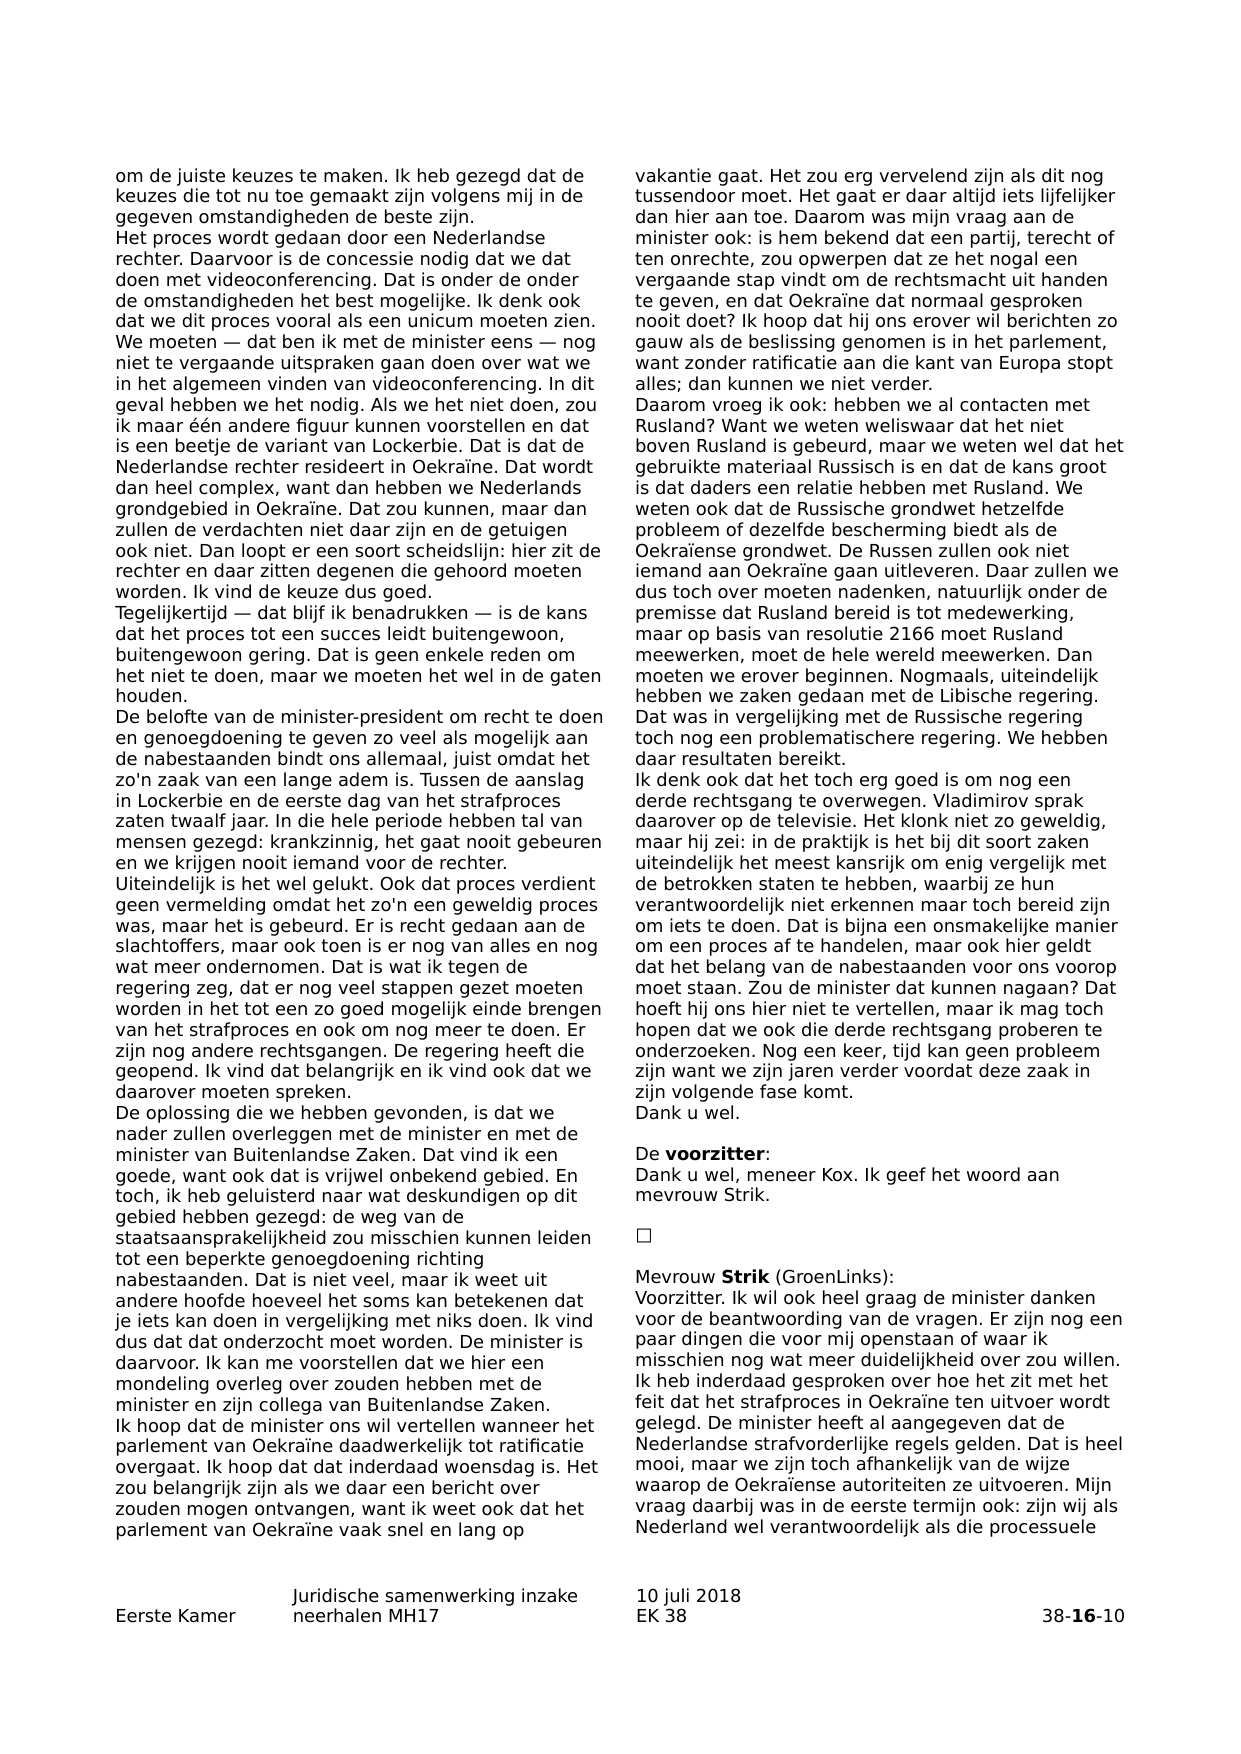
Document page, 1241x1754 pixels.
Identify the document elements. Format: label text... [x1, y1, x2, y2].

text vakantie gaat. Het zou erg vervelend zijn als dit nog tussendoor moet. Het gaat er daar altijd iets lijfelijker dan hier aan toe. Daarom was mijn vraag aan de minister ook: is hem bekend dat een partij, terecht of ten onrechte, zou opwerpen dat ze het nogal een vergaande stap vindt om de rechtsmacht uit handen te geven, en dat Oekraïne dat normaal gesproken nooit doet? Ik hoop dat hij ons erover wil berichten zo gauw als de beslissing genomen is in het parlement, want zonder ratificatie aan die kant van Europa stopt alles; dan kunnen we niet verder. [635, 165, 1125, 394]
text De voorzitter: [635, 1144, 1125, 1164]
text De belofte van de minister-president om recht te doen en genoegdoening te geven zo veel als mogelijk aan de nabestaanden bindt ons allemaal, juist omdat het zo'n zaak van een lange adem is. Tussen de aanslag in Lockerbie en de eerste dag van het strafproces zaten twaalf jaar. In die hele periode hebben tal van mensen gezegd: krankzinnig, het gaat nooit gebeuren en we krijgen nooit iemand voor de rechter. Uiteindelijk is het wel gelukt. Ook dat proces verdient geen vermelding omdat het zo'n een geweldig proces was, maar het is gebeurd. Er is recht gedaan aan de slachtoffers, maar ook toen is er nog van alles en nog wat meer ondernomen. Dat is wat ik tegen de regering zeg, dat er nog veel stappen gezet moeten worden in het tot een zo goed mogelijk einde brengen van het strafproces en ook om nog meer te doen. Er zijn nog andere rechtsgangen. De regering heeft die geopend. Ik vind dat belangrijk en ik vind ook dat we daarover moeten spreken. [115, 707, 605, 1103]
text Voorzitter. Ik wil ook heel graag de minister danken voor de beantwoording van de vragen. Er zijn nog een paar dingen die voor mij openstaan of waar ik misschien nog wat meer duidelijkheid over zou willen. Ik heb inderdaad gesproken over hoe het zit met het feit dat het strafproces in Oekraïne ten uitvoer wordt gelegd. De minister heeft al aangegeven dat de Nederlandse strafvorderlijke regels gelden. Dat is heel mooi, maar we zijn toch afhankelijk van de wijze waarop de Oekraïense autoriteiten ze uitvoeren. Mijn vraag daarbij was in de eerste termijn ook: zijn wij als Nederland wel verantwoordelijk als die processuele [635, 1287, 1125, 1537]
text Dank u wel, meneer Kox. Ik geef het woord aan mevrouw Strik. [635, 1164, 1125, 1206]
text Tegelijkertijd — dat blijf ik benadrukken — is de kans dat het proces tot een succes leidt buitengewoon, buitengewoon gering. Dat is geen enkele reden om het niet te doen, maar we moeten het wel in de gaten houden. [115, 603, 605, 707]
text Het proces wordt gedaan door een Nederlandse rechter. Daarvoor is de concessie nodig dat we dat doen met videoconferencing. Dat is onder de onder de omstandigheden het best mogelijke. Ik denk ook dat we dit proces vooral als een unicum moeten zien. We moeten — dat ben ik met de minister eens — nog niet te vergaande uitspraken gaan doen over wat we in het algemeen vinden van videoconferencing. In dit geval hebben we het nodig. Als we het niet doen, zou ik maar één andere figuur kunnen voorstellen en dat is een beetje de variant van Lockerbie. Dat is dat de Nederlandse rechter resideert in Oekraïne. Dat wordt dan heel complex, want dan hebben we Nederlands grondgebied in Oekraïne. Dat zou kunnen, maar dan zullen de verdachten niet daar zijn en de getuigen ook niet. Dan loopt er een soort scheidslijn: hier zit de rechter en daar zitten degenen die gehoord moeten worden. Ik vind de keuze dus goed. [115, 228, 605, 603]
text Ik denk ook dat het toch erg goed is om nog een derde rechtsgang te overwegen. Vladimirov sprak daarover op de televisie. Het klonk niet zo geweldig, maar hij zei: in de praktijk is het bij dit soort zaken uiteindelijk het meest kansrijk om enig vergelijk met de betrokken staten te hebben, waarbij ze hun verantwoordelijk niet erkennen maar toch bereid zijn om iets te doen. Dat is bijna een onsmakelijke manier om een proces af te handelen, maar ook hier geldt dat het belang van de nabestaanden voor ons voorop moet staan. Zou de minister dat kunnen nagaan? Dat hoeft hij ons hier niet te vertellen, maar ik mag toch hopen dat we ook die derde rechtsgang proberen te onderzoeken. Nog een keer, tijd kan geen probleem zijn want we zijn jaren verder voordat deze zaak in zijn volgende fase komt. [635, 769, 1125, 1103]
text Daarom vroeg ik ook: hebben we al contacten met Rusland? Want we weten weliswaar dat het niet boven Rusland is gebeurd, maar we weten wel dat het gebruikte materiaal Russisch is en dat de kans groot is dat daders een relatie hebben met Rusland. We weten ook dat de Russische grondwet hetzelfde probleem of dezelfde bescherming biedt als de Oekraïense grondwet. De Russen zullen ook niet iemand aan Oekraïne gaan uitleveren. Daar zullen we dus toch over moeten nadenken, natuurlijk onder de premisse dat Rusland bereid is tot medewerking, maar op basis van resolutie 2166 moet Rusland meewerken, moet de hele wereld meewerken. Dan moeten we erover beginnen. Nogmaals, uiteindelijk hebben we zaken gedaan met de Libische regering. Dat was in vergelijking met de Russische regering toch nog een problematischere regering. We hebben daar resultaten bereikt. [635, 394, 1125, 769]
text De oplossing die we hebben gevonden, is dat we nader zullen overleggen met de minister en met de minister van Buitenlandse Zaken. Dat vind ik een goede, want ook dat is vrijwel onbekend gebied. En toch, ik heb geluisterd naar wat deskundigen op dit gebied hebben gezegd: de weg van de staatsaansprakelijkheid zou misschien kunnen leiden tot een beperkte genoegdoening richting nabestaanden. Dat is niet veel, maar ik weet uit andere hoofde hoeveel het soms kan betekenen dat je iets kan doen in vergelijking met niks doen. Ik vind dus dat dat onderzocht moet worden. De minister is daarvoor. Ik kan me voorstellen dat we hier een mondeling overleg over zouden hebben met de minister en zijn collega van Buitenlandse Zaken. [115, 1103, 605, 1415]
text ⬜ [635, 1226, 1125, 1247]
text Mevrouw Strik (GroenLinks): [635, 1267, 1125, 1287]
text om de juiste keuzes te maken. Ik heb gezegd dat de keuzes die tot nu toe gemaakt zijn volgens mij in de gegeven omstandigheden de beste zijn. [115, 165, 605, 228]
text Ik hoop dat de minister ons wil vertellen wanneer het parlement van Oekraïne daadwerkelijk tot ratificatie overgaat. Ik hoop dat dat inderdaad woensdag is. Het zou belangrijk zijn als we daar een bericht over zouden mogen ontvangen, want ik weet ook dat het parlement van Oekraïne vaak snel en lang op [115, 1415, 605, 1540]
text Dank u wel. [635, 1103, 1125, 1124]
